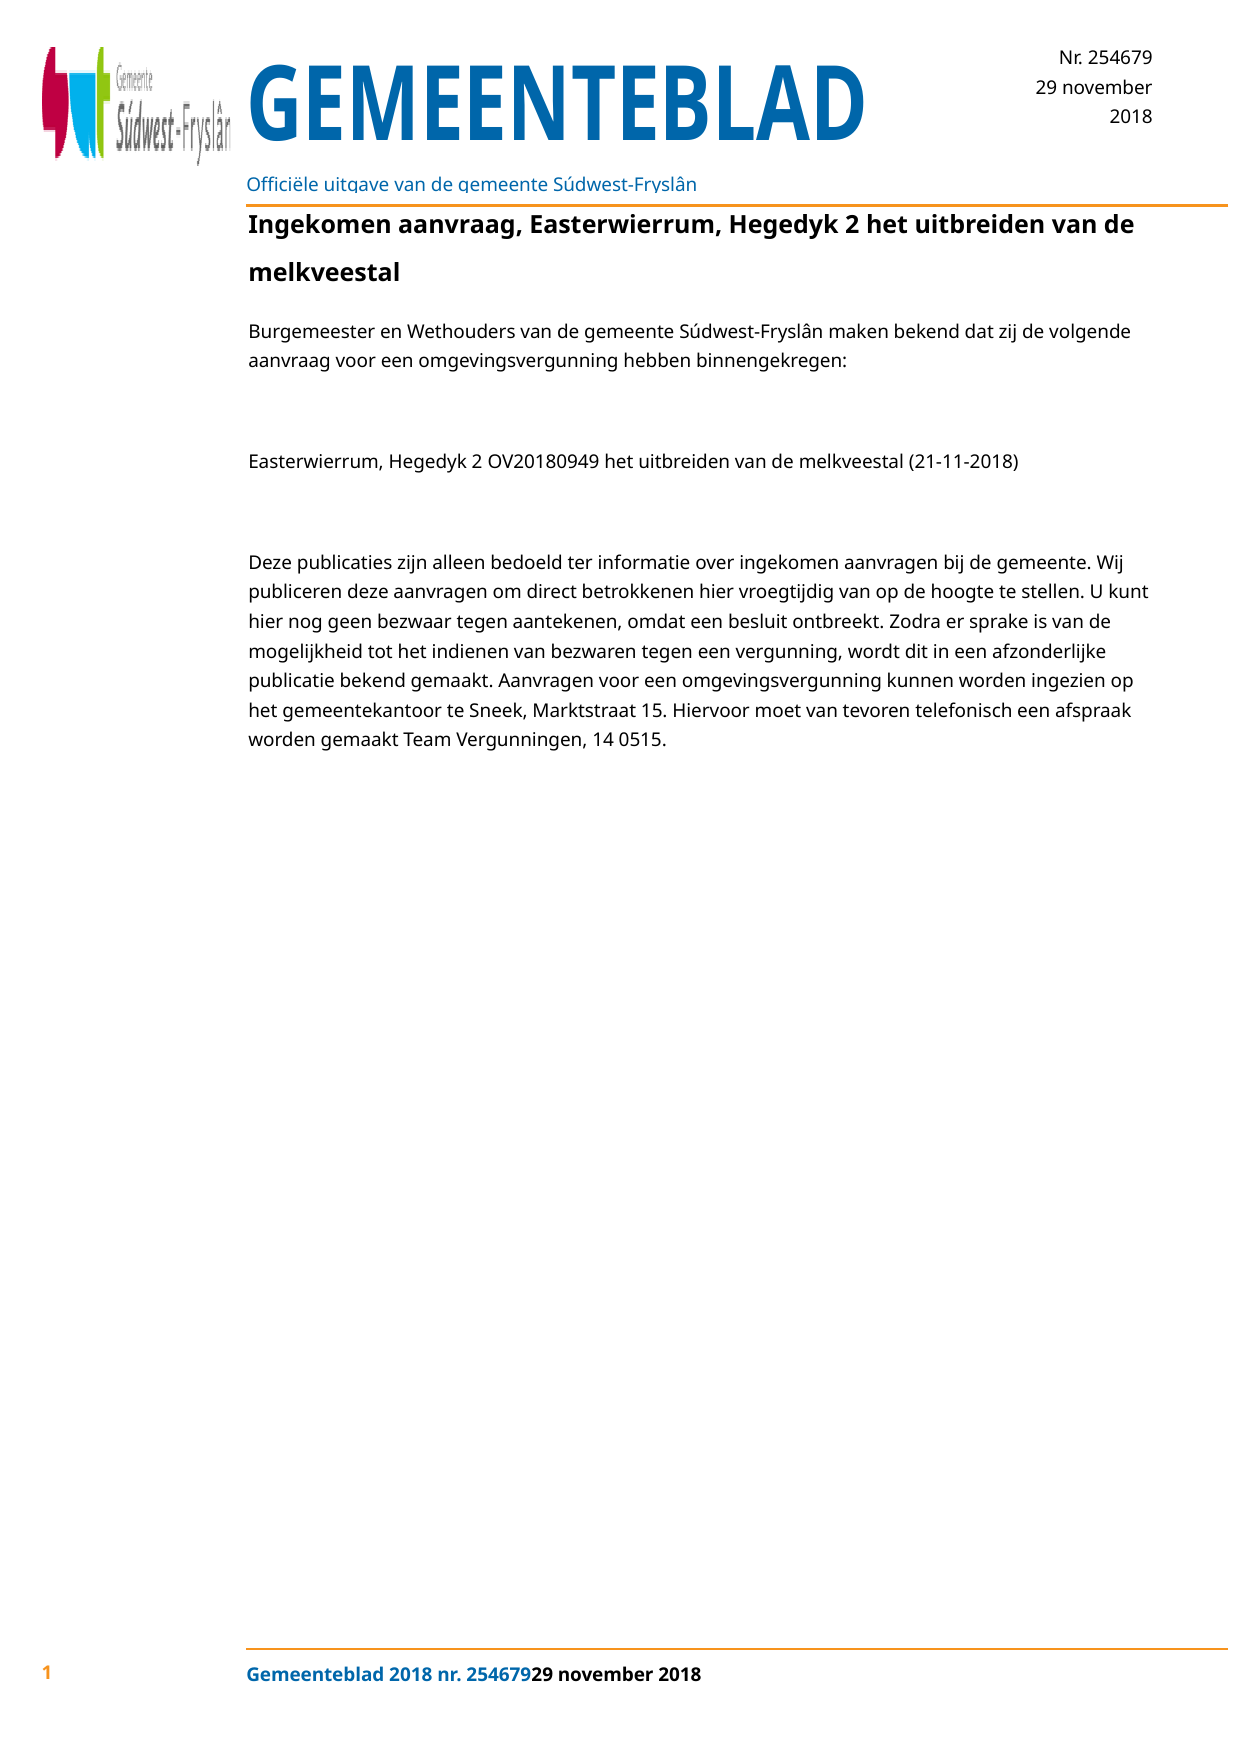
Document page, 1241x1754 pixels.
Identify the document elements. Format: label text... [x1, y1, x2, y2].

picture [41, 47, 231, 172]
text Ingekomen aanvraag, Easterwierrum, Hegedyk 2 het uitbreiden van de melkveestal [248, 207, 1152, 288]
text Easterwierrum, Hegedyk 2 OV20180949 het uitbreiden van de melkveestal (21-11-2018) [248, 448, 1152, 474]
text Deze publicaties zijn alleen bedoeld ter informatie over ingekomen aanvragen bij de gemeente. Wij publiceren deze aanvragen om direct betrokkenen hier vroegtijdig van op de hoogte te stellen. U kunt hier nog geen bezwaar tegen aantekenen, omdat een besluit ontbreekt. Zodra er sprake is van de mogelijkheid tot het indienen van bezwaren tegen een vergunning, wordt dit in een afzonderlijke publicatie bekend gemaakt. Aanvragen voor een omgevingsvergunning kunnen worden ingezien op het gemeentekantoor te Sneek, Marktstraat 15. Hiervoor moet van tevoren telefonisch een afspraak worden gemaakt Team Vergunningen, 14 0515. [248, 549, 1152, 752]
text Burgemeester en Wethouders van de gemeente Súdwest-Fryslân maken bekend dat zij de volgende aanvraag voor een omgevingsvergunning hebben binnengekregen: [248, 318, 1152, 373]
